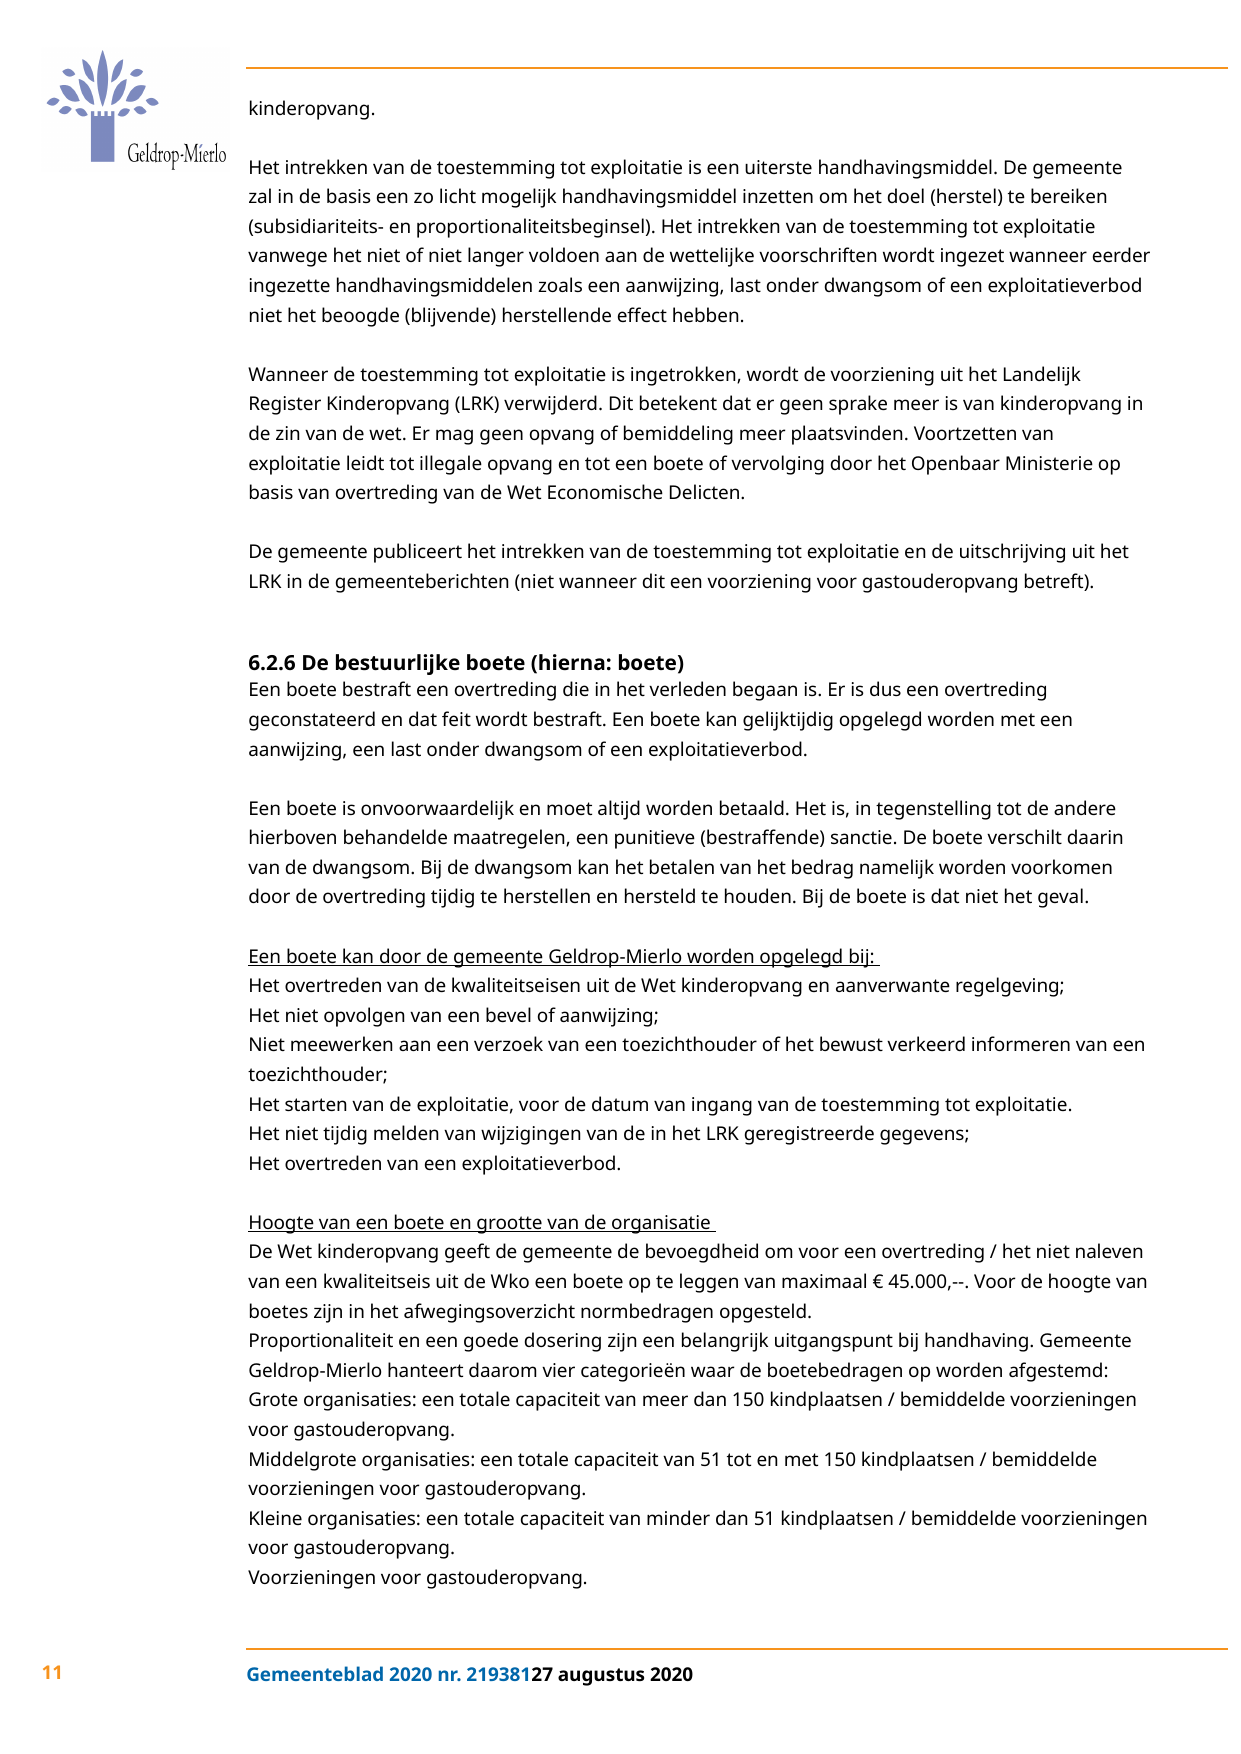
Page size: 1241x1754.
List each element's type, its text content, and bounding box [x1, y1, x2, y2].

picture [41, 47, 231, 172]
text Hoogte van een boete en grootte van de organisatie [248, 1209, 1152, 1235]
text Niet meewerken aan een verzoek van een toezichthouder of het bewust verkeerd informeren van een toezichthouder; [248, 1032, 1152, 1087]
text Het overtreden van een exploitatieverbod. [248, 1150, 1152, 1176]
text De gemeente publiceert het intrekken van de toestemming tot exploitatie en de uitschrijving uit het LRK in de gemeenteberichten (niet wanneer dit een voorziening voor gastouderopvang betreft). [248, 538, 1152, 594]
text Middelgrote organisaties: een totale capaciteit van 51 tot en met 150 kindplaatsen / bemiddelde voorzieningen voor gastouderopvang. [248, 1446, 1152, 1501]
text Het niet opvolgen van een bevel of aanwijzing; [248, 1002, 1152, 1028]
text Het starten van de exploitatie, voor de datum van ingang van de toestemming tot exploitatie. [248, 1091, 1152, 1116]
text kinderopvang. [248, 95, 1152, 121]
text Het niet tijdig melden van wijzigingen van de in het LRK geregistreerde gegevens; [248, 1120, 1152, 1146]
text 6.2.6 De bestuurlijke boete (hierna: boete) [248, 648, 1152, 677]
text Een boete kan door de gemeente Geldrop-Mierlo worden opgelegd bij: [248, 943, 1152, 968]
text Wanneer de toestemming tot exploitatie is ingetrokken, wordt de voorziening uit het Landelijk Register Kinderopvang (LRK) verwijderd. Dit betekent dat er geen sprake meer is van kinderopvang in de zin van de wet. Er mag geen opvang of bemiddeling meer plaatsvinden. Voortzetten van exploitatie leidt tot illegale opvang en tot een boete of vervolging door het Openbaar Ministerie op basis van overtreding van de Wet Economische Delicten. [248, 361, 1152, 505]
text Grote organisaties: een totale capaciteit van meer dan 150 kindplaatsen / bemiddelde voorzieningen voor gastouderopvang. [248, 1387, 1152, 1442]
text Een boete is onvoorwaardelijk en moet altijd worden betaald. Het is, in tegenstelling tot de andere hierboven behandelde maatregelen, een punitieve (bestraffende) sanctie. De boete verschilt daarin van de dwangsom. Bij de dwangsom kan het betalen van het bedrag namelijk worden voorkomen door de overtreding tijdig te herstellen en hersteld te houden. Bij de boete is dat niet het geval. [248, 795, 1152, 909]
text De Wet kinderopvang geeft de gemeente de bevoegdheid om voor een overtreding / het niet naleven van een kwaliteitseis uit de Wko een boete op te leggen van maximaal € 45.000,--. Voor de hoogte van boetes zijn in het afwegingsoverzicht normbedragen opgesteld. [248, 1239, 1152, 1323]
text Het overtreden van de kwaliteitseisen uit de Wet kinderopvang en aanverwante regelgeving; [248, 972, 1152, 998]
text Kleine organisaties: een totale capaciteit van minder dan 51 kindplaatsen / bemiddelde voorzieningen voor gastouderopvang. [248, 1505, 1152, 1560]
text Voorzieningen voor gastouderopvang. [248, 1564, 1152, 1590]
text Proportionaliteit en een goede dosering zijn een belangrijk uitgangspunt bij handhaving. Gemeente Geldrop-Mierlo hanteert daarom vier categorieën waar de boetebedragen op worden afgestemd: [248, 1327, 1152, 1383]
text Een boete bestraft een overtreding die in het verleden begaan is. Er is dus een overtreding geconstateerd en dat feit wordt bestraft. Een boete kan gelijktijdig opgelegd worden met een aanwijzing, een last onder dwangsom of een exploitatieverbod. [248, 677, 1152, 761]
text Het intrekken van de toestemming tot exploitatie is een uiterste handhavingsmiddel. De gemeente zal in de basis een zo licht mogelijk handhavingsmiddel inzetten om het doel (herstel) te bereiken (subsidiariteits- en proportionaliteitsbeginsel). Het intrekken van de toestemming tot exploitatie vanwege het niet of niet langer voldoen aan de wettelijke voorschriften wordt ingezet wanneer eerder ingezette handhavingsmiddelen zoals een aanwijzing, last onder dwangsom of een exploitatieverbod niet het beoogde (blijvende) herstellende effect hebben. [248, 154, 1152, 328]
